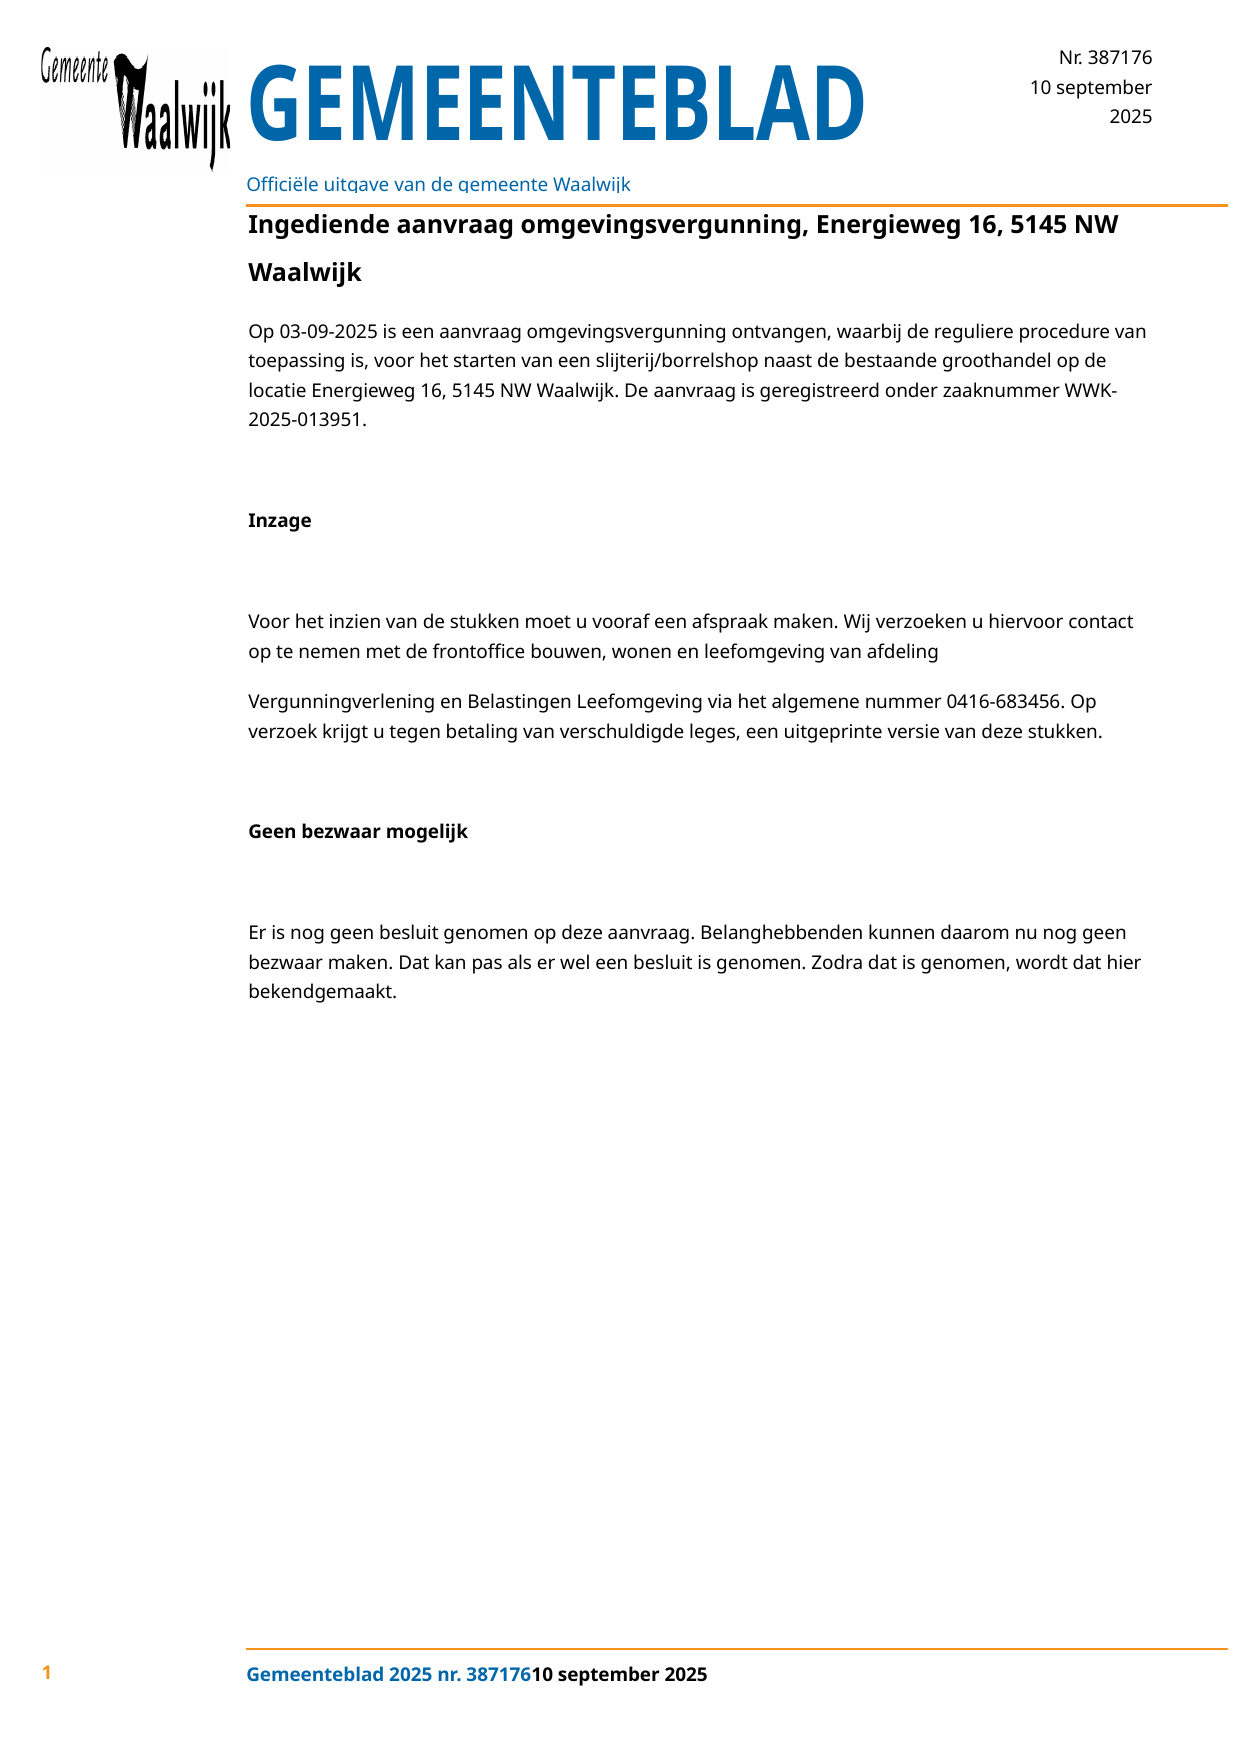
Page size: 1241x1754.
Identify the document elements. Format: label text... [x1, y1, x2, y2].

picture [41, 47, 231, 172]
text Vergunningverlening en Belastingen Leefomgeving via het algemene nummer 0416-683456. Op verzoek krijgt u tegen betaling van verschuldigde leges, een uitgeprinte versie van deze stukken. [248, 688, 1152, 744]
text Ingediende aanvraag omgevingsvergunning, Energieweg 16, 5145 NW Waalwijk [248, 207, 1152, 288]
text Op 03-09-2025 is een aanvraag omgevingsvergunning ontvangen, waarbij de reguliere procedure van toepassing is, voor het starten van een slijterij/borrelshop naast de bestaande groothandel op de locatie Energieweg 16, 5145 NW Waalwijk. De aanvraag is geregistreerd onder zaaknummer WWK-2025-013951. [248, 318, 1152, 432]
text Voor het inzien van de stukken moet u vooraf een afspraak maken. Wij verzoeken u hiervoor contact op te nemen met de frontoffice bouwen, wonen en leefomgeving van afdeling [248, 608, 1152, 664]
text Geen bezwaar mogelijk [248, 819, 1152, 844]
text Er is nog geen besluit genomen op deze aanvraag. Belanghebbenden kunnen daarom nu nog geen bezwaar maken. Dat kan pas als er wel een besluit is genomen. Zodra dat is genomen, wordt dat hier bekendgemaakt. [248, 919, 1152, 1004]
text Inzage [248, 507, 1152, 533]
